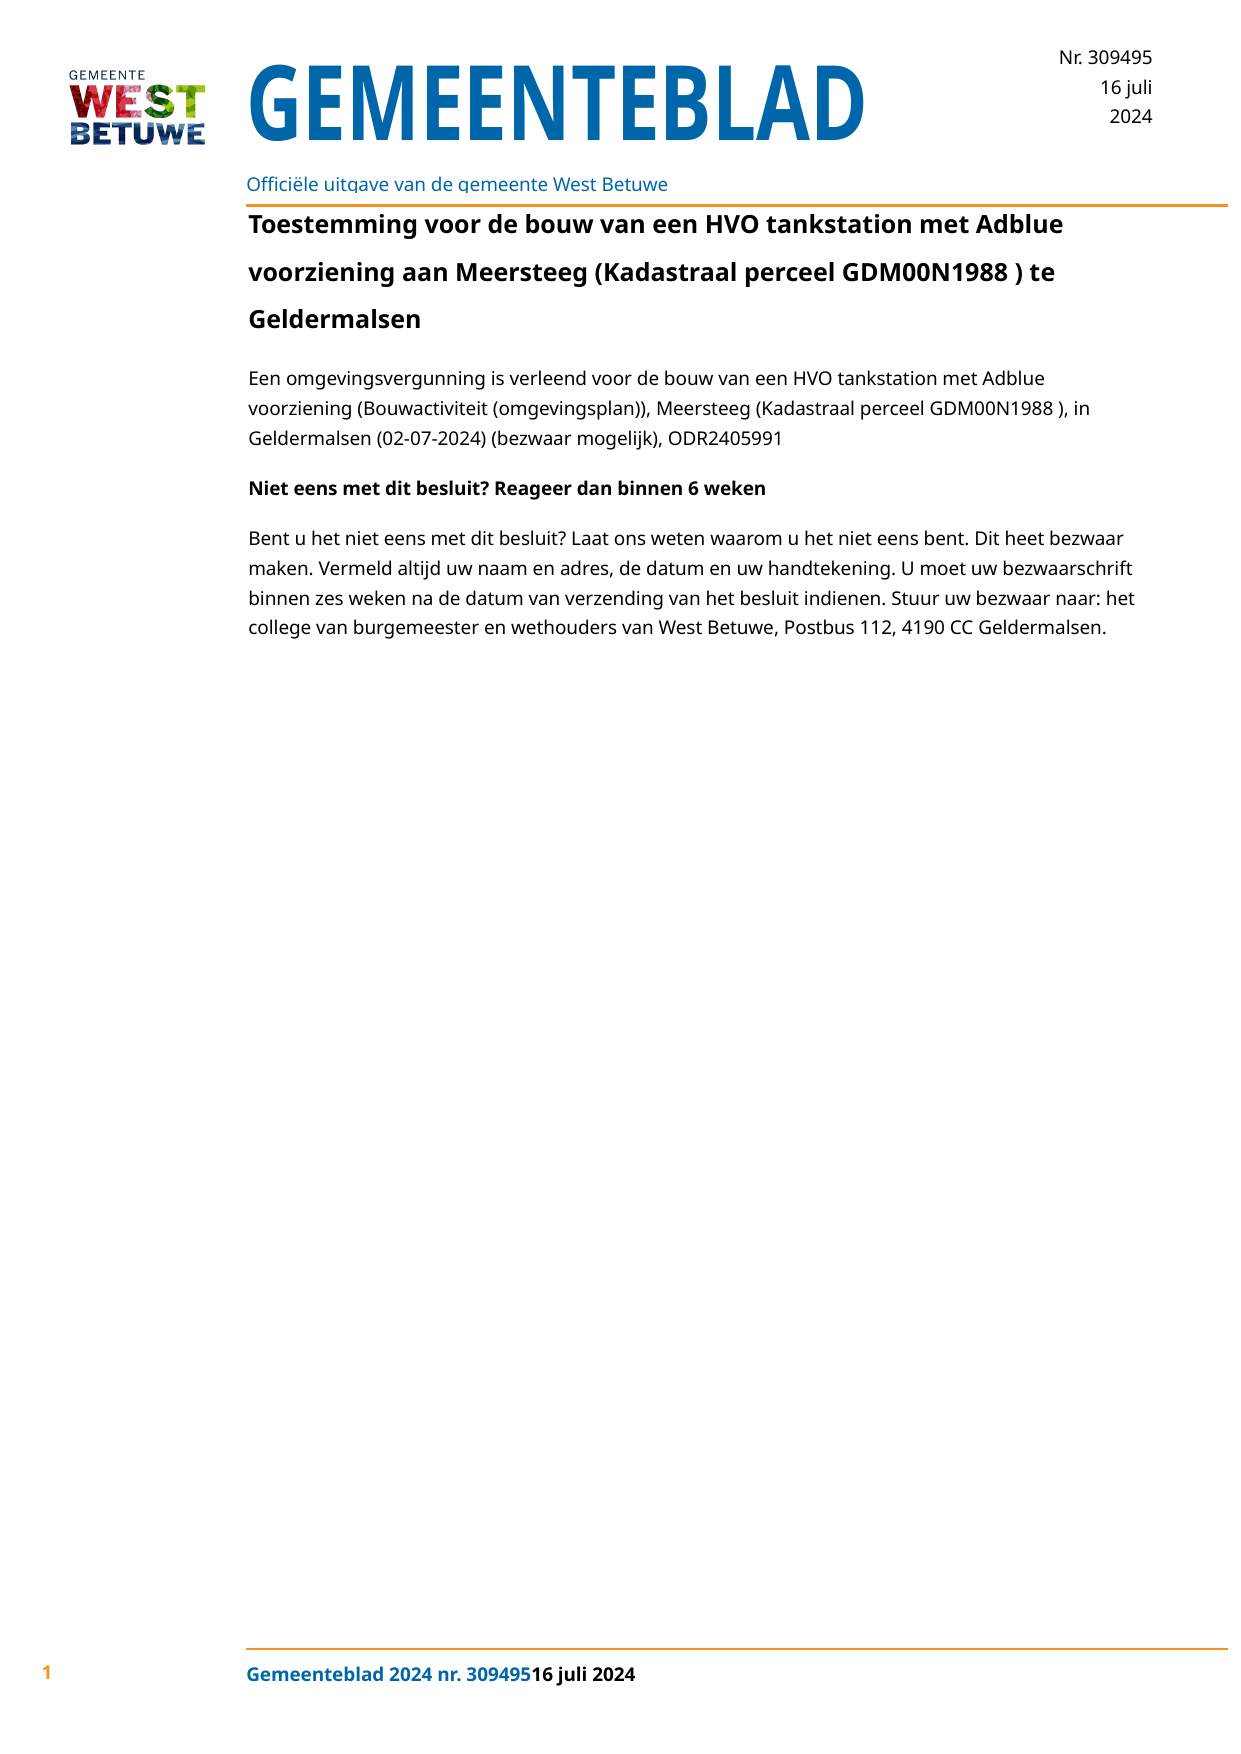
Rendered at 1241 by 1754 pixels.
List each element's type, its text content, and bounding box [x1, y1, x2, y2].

text Een omgevingsvergunning is verleend voor de bouw van een HVO tankstation met Adblue voorziening (Bouwactiviteit (omgevingsplan)), Meersteeg (Kadastraal perceel GDM00N1988 ), in Geldermalsen (02-07-2024) (bezwaar mogelijk), ODR2405991 [248, 366, 1152, 450]
text Toestemming voor de bouw van een HVO tankstation met Adblue voorziening aan Meersteeg (Kadastraal perceel GDM00N1988 ) te Geldermalsen [248, 207, 1152, 336]
picture [41, 47, 231, 172]
text Niet eens met dit besluit? Reageer dan binnen 6 weken [248, 475, 1152, 501]
text Bent u het niet eens met dit besluit? Laat ons weten waarom u het niet eens bent. Dit heet bezwaar maken. Vermeld altijd uw naam en adres, de datum en uw handtekening. U moet uw bezwaarschrift binnen zes weken na de datum van verzending van het besluit indienen. Stuur uw bezwaar naar: het college van burgemeester en wethouders van West Betuwe, Postbus 112, 4190 CC Geldermalsen. [248, 526, 1152, 640]
